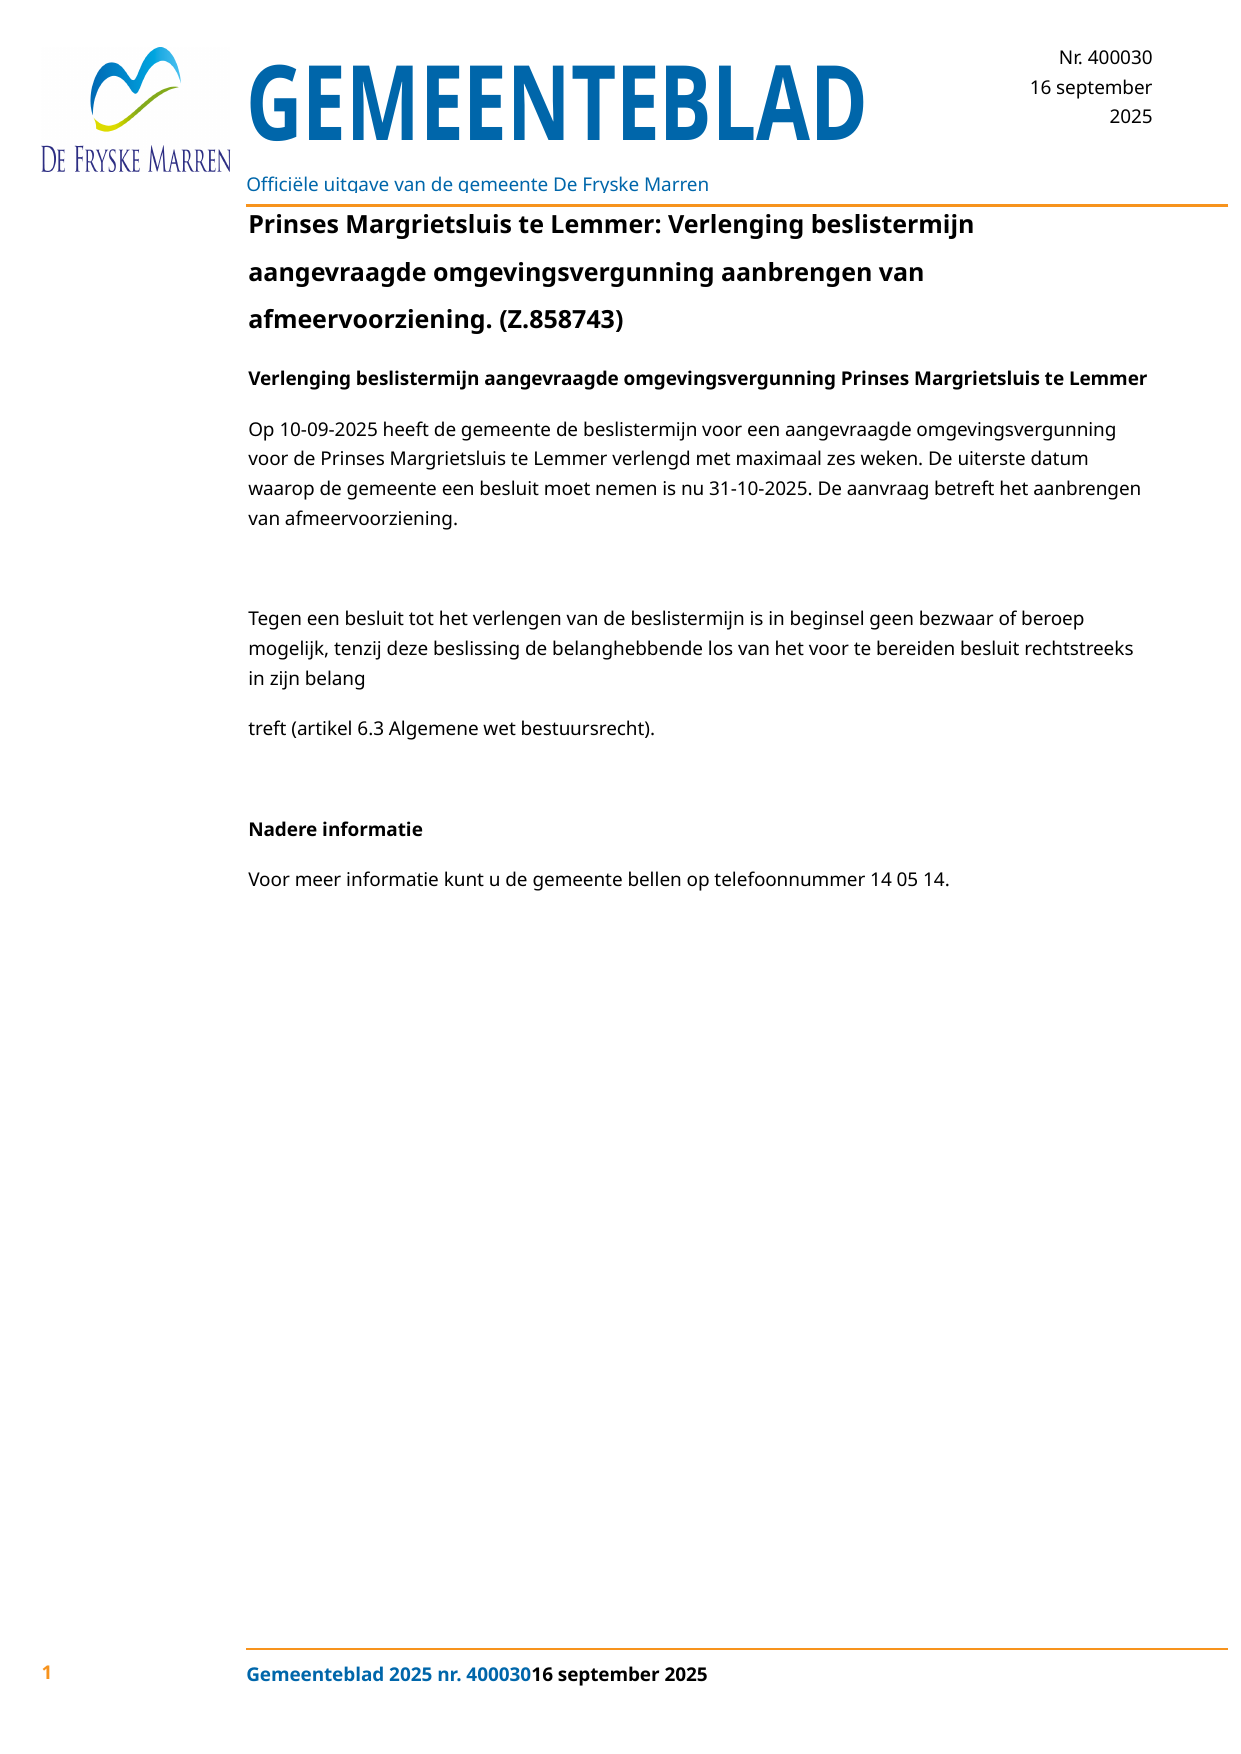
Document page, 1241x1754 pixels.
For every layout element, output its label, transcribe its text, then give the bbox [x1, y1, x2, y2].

text Tegen een besluit tot het verlengen van de beslistermijn is in beginsel geen bezwaar of beroep mogelijk, tenzij deze beslissing de belanghebbende los van het voor te bereiden besluit rechtstreeks in zijn belang [248, 606, 1152, 690]
text Verlenging beslistermijn aangevraagde omgevingsvergunning Prinses Margrietsluis te Lemmer [248, 366, 1152, 391]
picture [41, 47, 231, 172]
text Nadere informatie [248, 816, 1152, 842]
text treft (artikel 6.3 Algemene wet bestuursrecht). [248, 715, 1152, 741]
text Voor meer informatie kunt u de gemeente bellen op telefoonnummer 14 05 14. [248, 866, 1152, 892]
text Op 10-09-2025 heeft de gemeente de beslistermijn voor een aangevraagde omgevingsvergunning voor de Prinses Margrietsluis te Lemmer verlengd met maximaal zes weken. De uiterste datum waarop de gemeente een besluit moet nemen is nu 31-10-2025. De aanvraag betreft het aanbrengen van afmeervoorziening. [248, 416, 1152, 530]
text Prinses Margrietsluis te Lemmer: Verlenging beslistermijn aangevraagde omgevingsvergunning aanbrengen van afmeervoorziening. (Z.858743) [248, 207, 1152, 336]
